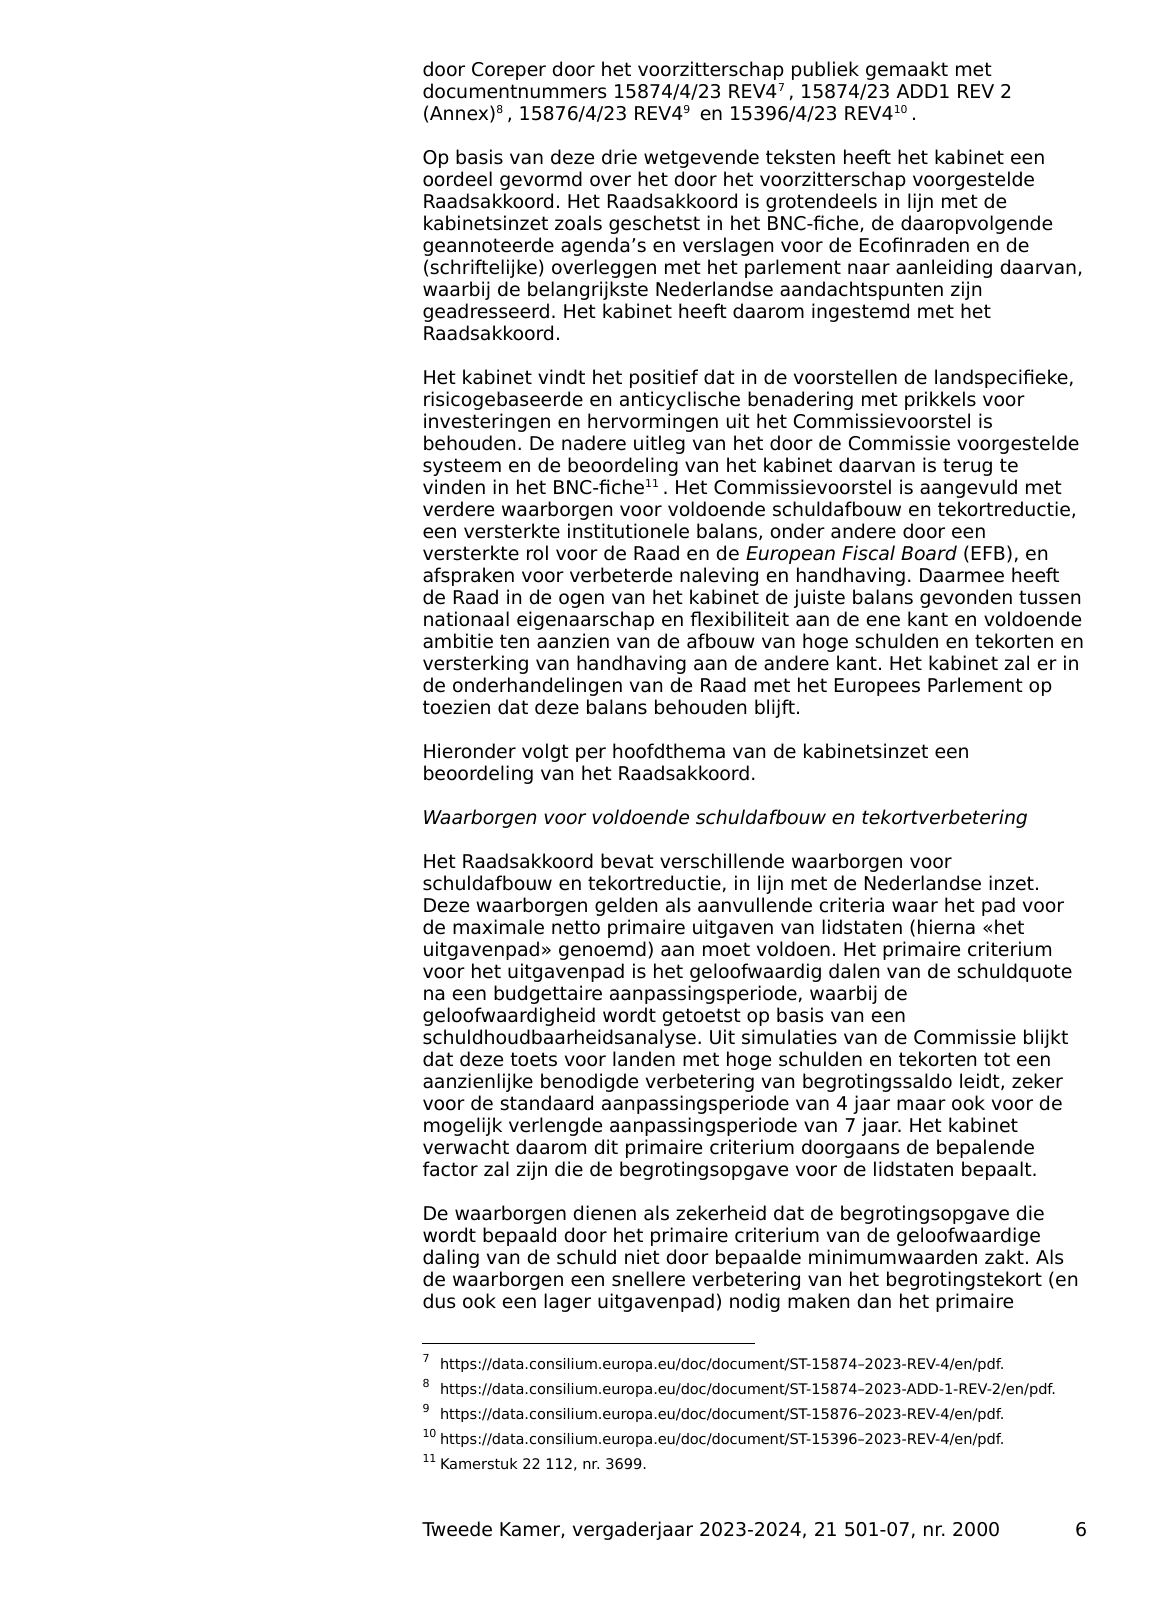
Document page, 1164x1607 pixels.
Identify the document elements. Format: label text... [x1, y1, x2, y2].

text Hieronder volgt per hoofdthema van de kabinetsinzet een beoordeling van het Raadsakkoord. [422, 741, 1087, 785]
text Het kabinet vindt het positief dat in de voorstellen de landspecifieke, risicogebaseerde en anticyclische benadering met prikkels voor investeringen en hervormingen uit het Commissievoorstel is behouden. De nadere uitleg van het door de Commissie voorgestelde systeem en de beoordeling van het kabinet daarvan is terug te vinden in het BNC-fiche. Het Commissievoorstel is aangevuld met verdere waarborgen voor voldoende schuldafbouw en tekortreductie, een versterkte institutionele balans, onder andere door een versterkte rol voor de Raad en de European Fiscal Board (EFB), en afspraken voor verbeterde naleving en handhaving. Daarmee heeft de Raad in de ogen van het kabinet de juiste balans gevonden tussen nationaal eigenaarschap en flexibiliteit aan de ene kant en voldoende ambitie ten aanzien van de afbouw van hoge schulden en tekorten en versterking van handhaving aan de andere kant. Het kabinet zal er in de onderhandelingen van de Raad met het Europees Parlement op toezien dat deze balans behouden blijft. [422, 367, 1087, 719]
text Kamerstuk 22 112, nr. 3699. [422, 1452, 1087, 1474]
text Het Raadsakkoord bevat verschillende waarborgen voor schuldafbouw en tekortreductie, in lijn met de Nederlandse inzet. Deze waarborgen gelden als aanvullende criteria waar het pad voor de maximale netto primaire uitgaven van lidstaten (hierna «het uitgavenpad» genoemd) aan moet voldoen. Het primaire criterium voor het uitgavenpad is het geloofwaardig dalen van de schuldquote na een budgettaire aanpassingsperiode, waarbij de geloofwaardigheid wordt getoetst op basis van een schuldhoudbaarheidsanalyse. Uit simulaties van de Commissie blijkt dat deze toets voor landen met hoge schulden en tekorten tot een aanzienlijke benodigde verbetering van begrotingssaldo leidt, zeker voor de standaard aanpassingsperiode van 4 jaar maar ook voor de mogelijk verlengde aanpassingsperiode van 7 jaar. Het kabinet verwacht daarom dit primaire criterium doorgaans de bepalende factor zal zijn die de begrotingsopgave voor de lidstaten bepaalt. [422, 851, 1087, 1181]
text https://data.consilium.europa.eu/doc/document/ST-15874–2023-REV-4/en/pdf. [422, 1352, 1087, 1374]
text https://data.consilium.europa.eu/doc/document/ST-15876–2023-REV-4/en/pdf. [422, 1402, 1087, 1424]
text https://data.consilium.europa.eu/doc/document/ST-15874–2023-ADD-1-REV-2/en/pdf. [422, 1377, 1087, 1399]
text De waarborgen dienen als zekerheid dat de begrotingsopgave die wordt bepaald door het primaire criterium van de geloofwaardige daling van de schuld niet door bepaalde minimumwaarden zakt. Als de waarborgen een snellere verbetering van het begrotingstekort (en dus ook een lager uitgavenpad) nodig maken dan het primaire [422, 1203, 1087, 1313]
text https://data.consilium.europa.eu/doc/document/ST-15396–2023-REV-4/en/pdf. [422, 1427, 1087, 1449]
text Op basis van deze drie wetgevende teksten heeft het kabinet een oordeel gevormd over het door het voorzitterschap voorgestelde Raadsakkoord. Het Raadsakkoord is grotendeels in lijn met de kabinetsinzet zoals geschetst in het BNC-fiche, de daaropvolgende geannoteerde agenda’s en verslagen voor de Ecofinraden en de (schriftelijke) overleggen met het parlement naar aanleiding daarvan, waarbij de belangrijkste Nederlandse aandachtspunten zijn geadresseerd. Het kabinet heeft daarom ingestemd met het Raadsakkoord. [422, 147, 1087, 345]
subtitle Waarborgen voor voldoende schuldafbouw en tekortverbetering [422, 807, 1087, 829]
text door Coreper door het voorzitterschap publiek gemaakt met documentnummers 15874/4/23 REV4, 15874/23 ADD1 REV 2 (Annex), 15876/4/23 REV4 en 15396/4/23 REV4. [422, 59, 1087, 125]
